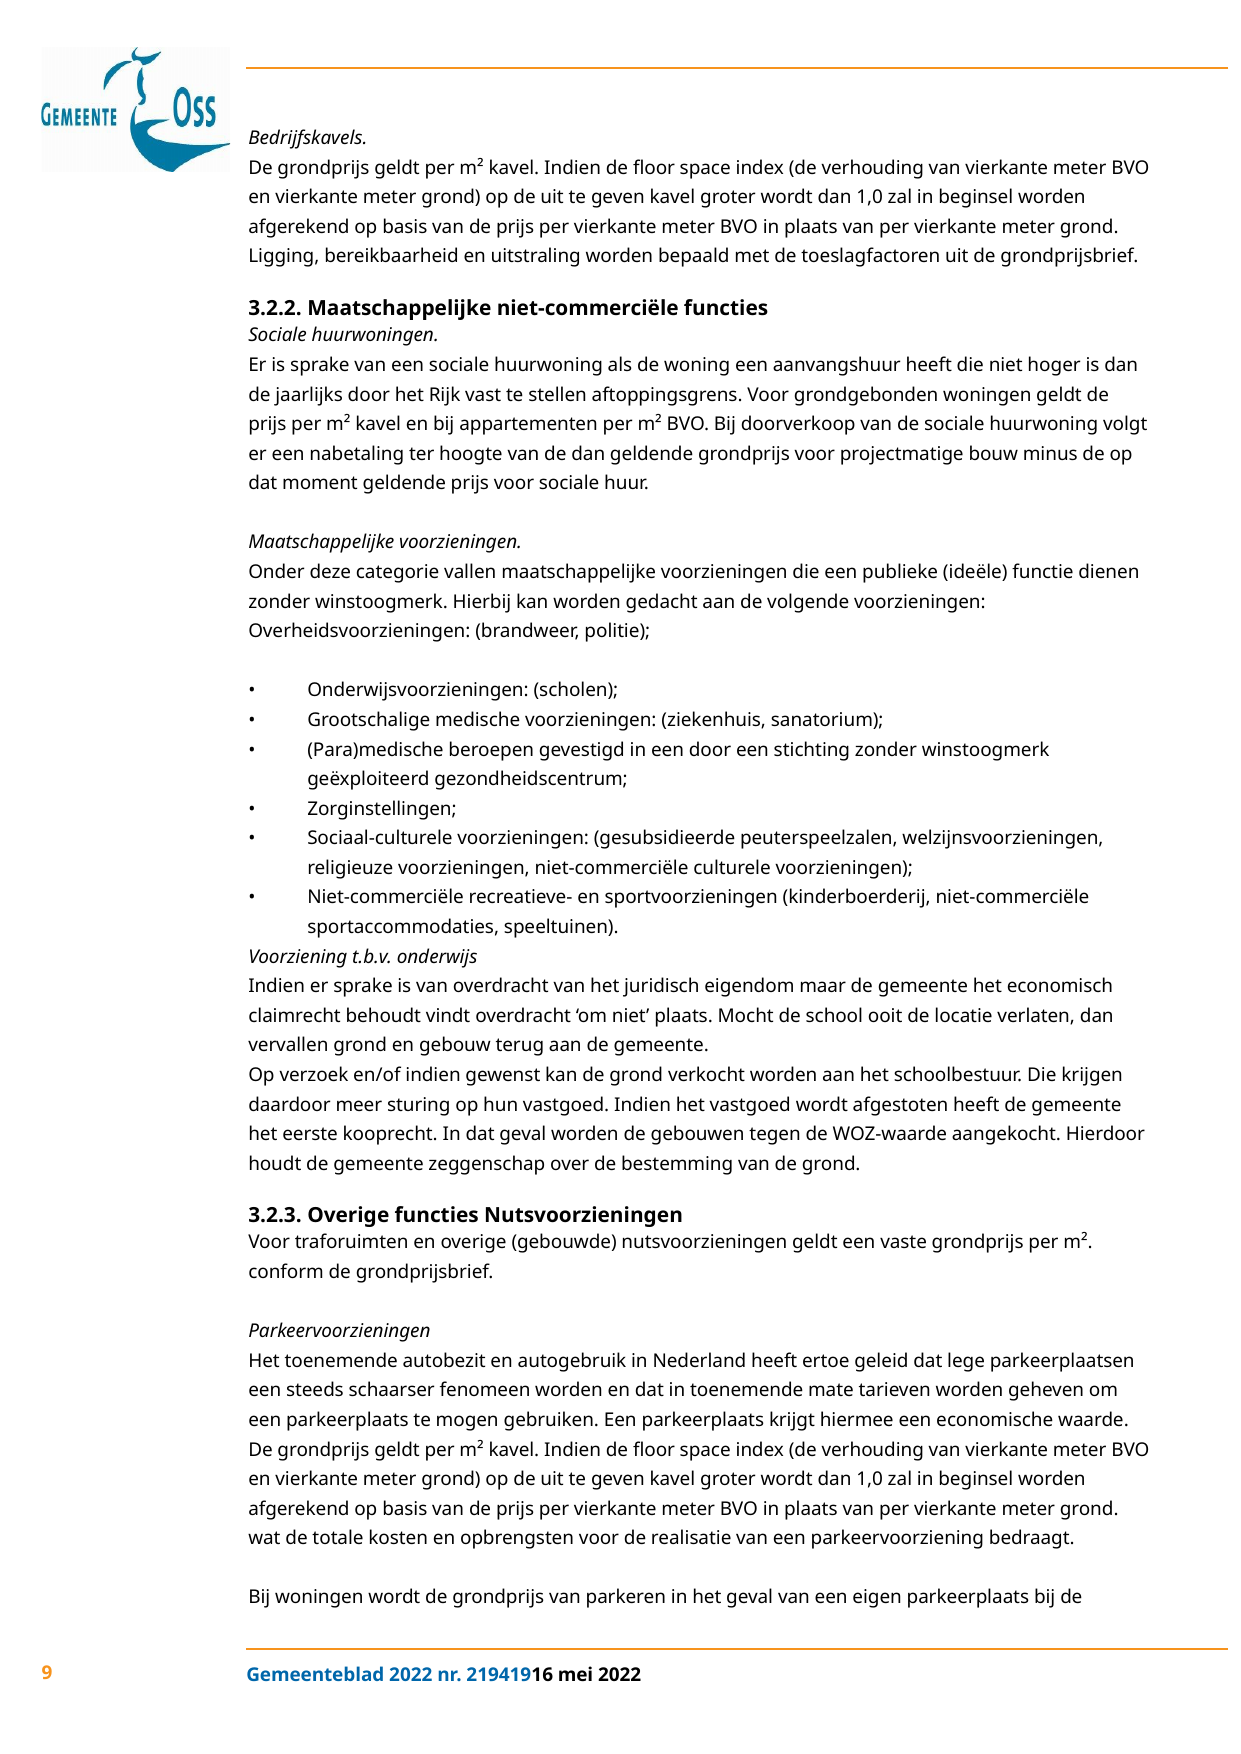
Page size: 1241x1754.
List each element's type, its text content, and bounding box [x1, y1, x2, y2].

text Voor traforuimten en overige (gebouwde) nutsvoorzieningen geldt een vaste grondprijs per m². conform de grondprijsbrief. [248, 1229, 1152, 1284]
text Parkeervoorzieningen [248, 1317, 1152, 1343]
text Het toenemende autobezit en autogebruik in Nederland heeft ertoe geleid dat lege parkeerplaatsen een steeds schaarser fenomeen worden en dat in toenemende mate tarieven worden geheven om een parkeerplaats te mogen gebruiken. Een parkeerplaats krijgt hiermee een economische waarde. [248, 1347, 1152, 1432]
text 3.2.3. Overige functies Nutsvoorzieningen [248, 1200, 1152, 1229]
text Indien er sprake is van overdracht van het juridisch eigendom maar de gemeente het economisch claimrecht behoudt vindt overdracht ‘om niet’ plaats. Mocht de school ooit de locatie verlaten, dan vervallen grond en gebouw terug aan de gemeente. [248, 972, 1152, 1057]
text Bij woningen wordt de grondprijs van parkeren in het geval van een eigen parkeerplaats bij de [248, 1584, 1152, 1609]
text De grondprijs geldt per m² kavel. Indien de floor space index (de verhouding van vierkante meter BVO en vierkante meter grond) op de uit te geven kavel groter wordt dan 1,0 zal in beginsel worden afgerekend op basis van de prijs per vierkante meter BVO in plaats van per vierkante meter grond. [248, 1436, 1152, 1521]
list (Para)medische beroepen gevestigd in een door een stichting zonder winstoogmerk geëxploiteerd gezondheidscentrum; [248, 736, 1152, 791]
text wat de totale kosten en opbrengsten voor de realisatie van een parkeervoorziening bedraagt. [248, 1524, 1152, 1550]
text De grondprijs geldt per m² kavel. Indien de floor space index (de verhouding van vierkante meter BVO en vierkante meter grond) op de uit te geven kavel groter wordt dan 1,0 zal in beginsel worden afgerekend op basis van de prijs per vierkante meter BVO in plaats van per vierkante meter grond. [248, 154, 1152, 239]
text Onder deze categorie vallen maatschappelijke voorzieningen die een publieke (ideële) functie dienen zonder winstoogmerk. Hierbij kan worden gedacht aan de volgende voorzieningen: Overheidsvoorzieningen: (brandweer, politie); [248, 558, 1152, 643]
picture [41, 47, 231, 172]
list Onderwijsvoorzieningen: (scholen); [248, 677, 1152, 702]
text Op verzoek en/of indien gewenst kan de grond verkocht worden aan het schoolbestuur. Die krijgen daardoor meer sturing op hun vastgoed. Indien het vastgoed wordt afgestoten heeft de gemeente het eerste kooprecht. In dat geval worden de gebouwen tegen de WOZ-waarde aangekocht. Hierdoor houdt de gemeente zeggenschap over de bestemming van de grond. [248, 1061, 1152, 1176]
text Maatschappelijke voorzieningen. [248, 529, 1152, 554]
text 3.2.2. Maatschappelijke niet-commerciële functies [248, 293, 1152, 322]
list Niet-commerciële recreatieve- en sportvoorzieningen (kinderboerderij, niet-commerciële sportaccommodaties, speeltuinen). [248, 884, 1152, 939]
text Voorziening t.b.v. onderwijs [248, 943, 1152, 968]
text Er is sprake van een sociale huurwoning als de woning een aanvangshuur heeft die niet hoger is dan de jaarlijks door het Rijk vast te stellen aftoppingsgrens. Voor grondgebonden woningen geldt de prijs per m² kavel en bij appartementen per m² BVO. Bij doorverkoop van de sociale huurwoning volgt er een nabetaling ter hoogte van de dan geldende grondprijs voor projectmatige bouw minus de op dat moment geldende prijs voor sociale huur. [248, 351, 1152, 495]
list Zorginstellingen; [248, 795, 1152, 821]
text Ligging, bereikbaarheid en uitstraling worden bepaald met de toeslagfactoren uit de grondprijsbrief. [248, 243, 1152, 268]
text Sociale huurwoningen. [248, 322, 1152, 347]
text Bedrijfskavels. [248, 124, 1152, 150]
list Grootschalige medische voorzieningen: (ziekenhuis, sanatorium); [248, 706, 1152, 732]
list Sociaal-culturele voorzieningen: (gesubsidieerde peuterspeelzalen, welzijnsvoorzieningen, religieuze voorzieningen, niet-commerciële culturele voorzieningen); [248, 824, 1152, 880]
